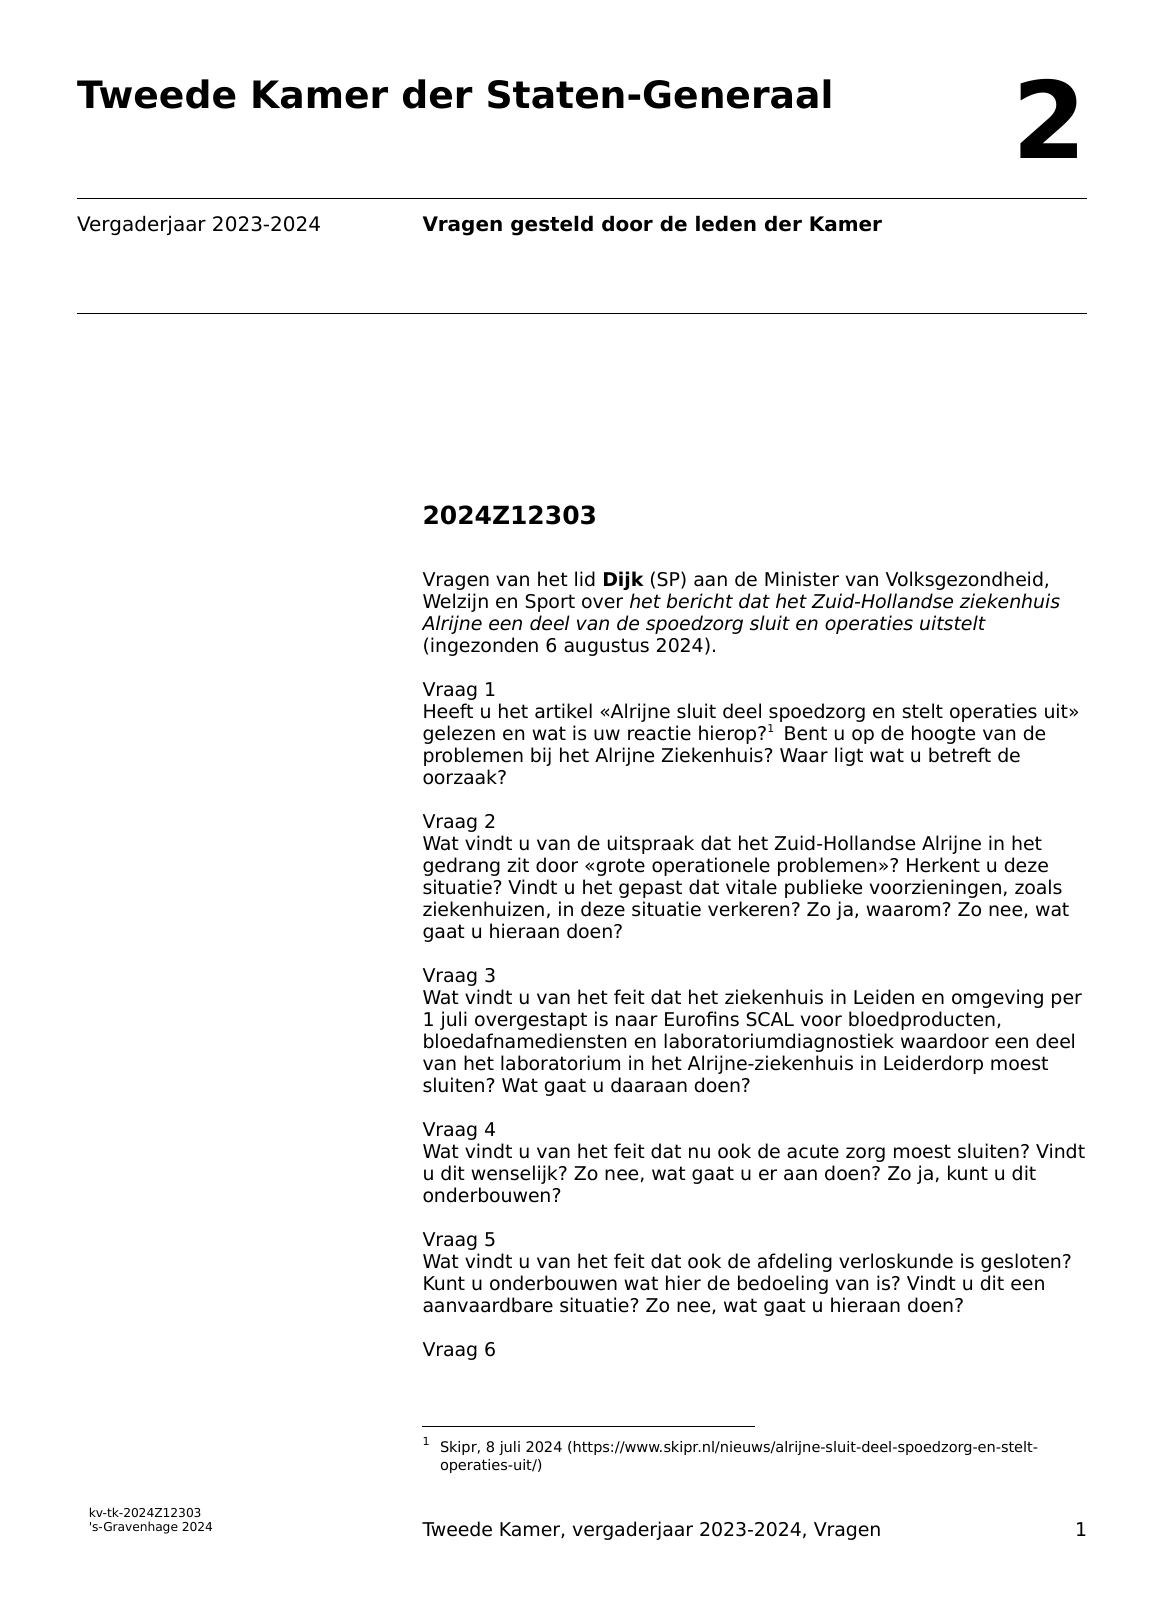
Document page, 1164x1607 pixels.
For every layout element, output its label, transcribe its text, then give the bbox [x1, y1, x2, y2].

text Vraag 5 [422, 1229, 1087, 1251]
table_cell Vergaderjaar 2023-2024 [77, 199, 422, 313]
text 2024Z12303 [422, 501, 1087, 531]
text Skipr, 8 juli 2024 (https://www.skipr.nl/nieuws/alrijne-sluit-deel-spoedzorg-en-stelt-operaties-uit/) [422, 1435, 1087, 1474]
text Vraag 1 [422, 679, 1087, 701]
text Vraag 3 [422, 965, 1087, 987]
table_header 2 [886, 59, 1087, 198]
text Wat vindt u van de uitspraak dat het Zuid-Hollandse Alrijne in het gedrang zit door «grote operationele problemen»? Herkent u deze situatie? Vindt u het gepast dat vitale publieke voorzieningen, zoals ziekenhuizen, in deze situatie verkeren? Zo ja, waarom? Zo nee, wat gaat u hieraan doen? [422, 833, 1087, 943]
text Heeft u het artikel «Alrijne sluit deel spoedzorg en stelt operaties uit» gelezen en wat is uw reactie hierop? Bent u op de hoogte van de problemen bij het Alrijne Ziekenhuis? Waar ligt wat u betreft de oorzaak? [422, 701, 1087, 789]
text Vraag 6 [422, 1339, 1087, 1361]
text Wat vindt u van het feit dat nu ook de acute zorg moest sluiten? Vindt u dit wenselijk? Zo nee, wat gaat u er aan doen? Zo ja, kunt u dit onderbouwen? [422, 1141, 1087, 1207]
text Vraag 4 [422, 1119, 1087, 1141]
table_header Tweede Kamer der Staten-Generaal [77, 59, 886, 198]
text kv-tk-2024Z12303 [88, 1506, 323, 1520]
text Vragen van het lid Dijk (SP) aan de Minister van Volksgezondheid, Welzijn en Sport over het bericht dat het Zuid-Hollandse ziekenhuis Alrijne een deel van de spoedzorg sluit en operaties uitstelt (ingezonden 6 augustus 2024). [422, 569, 1087, 657]
text 's-Gravenhage 2024 [88, 1520, 323, 1534]
text Wat vindt u van het feit dat het ziekenhuis in Leiden en omgeving per 1 juli overgestapt is naar Eurofins SCAL voor bloedproducten, bloedafnamediensten en laboratoriumdiagnostiek waardoor een deel van het laboratorium in het Alrijne-ziekenhuis in Leiderdorp moest sluiten? Wat gaat u daaraan doen? [422, 987, 1087, 1097]
text Vraag 2 [422, 811, 1087, 833]
text Wat vindt u van het feit dat ook de afdeling verloskunde is gesloten? Kunt u onderbouwen wat hier de bedoeling van is? Vindt u dit een aanvaardbare situatie? Zo nee, wat gaat u hieraan doen? [422, 1251, 1087, 1317]
table_cell Vragen gesteld door de leden der Kamer [422, 199, 1087, 313]
